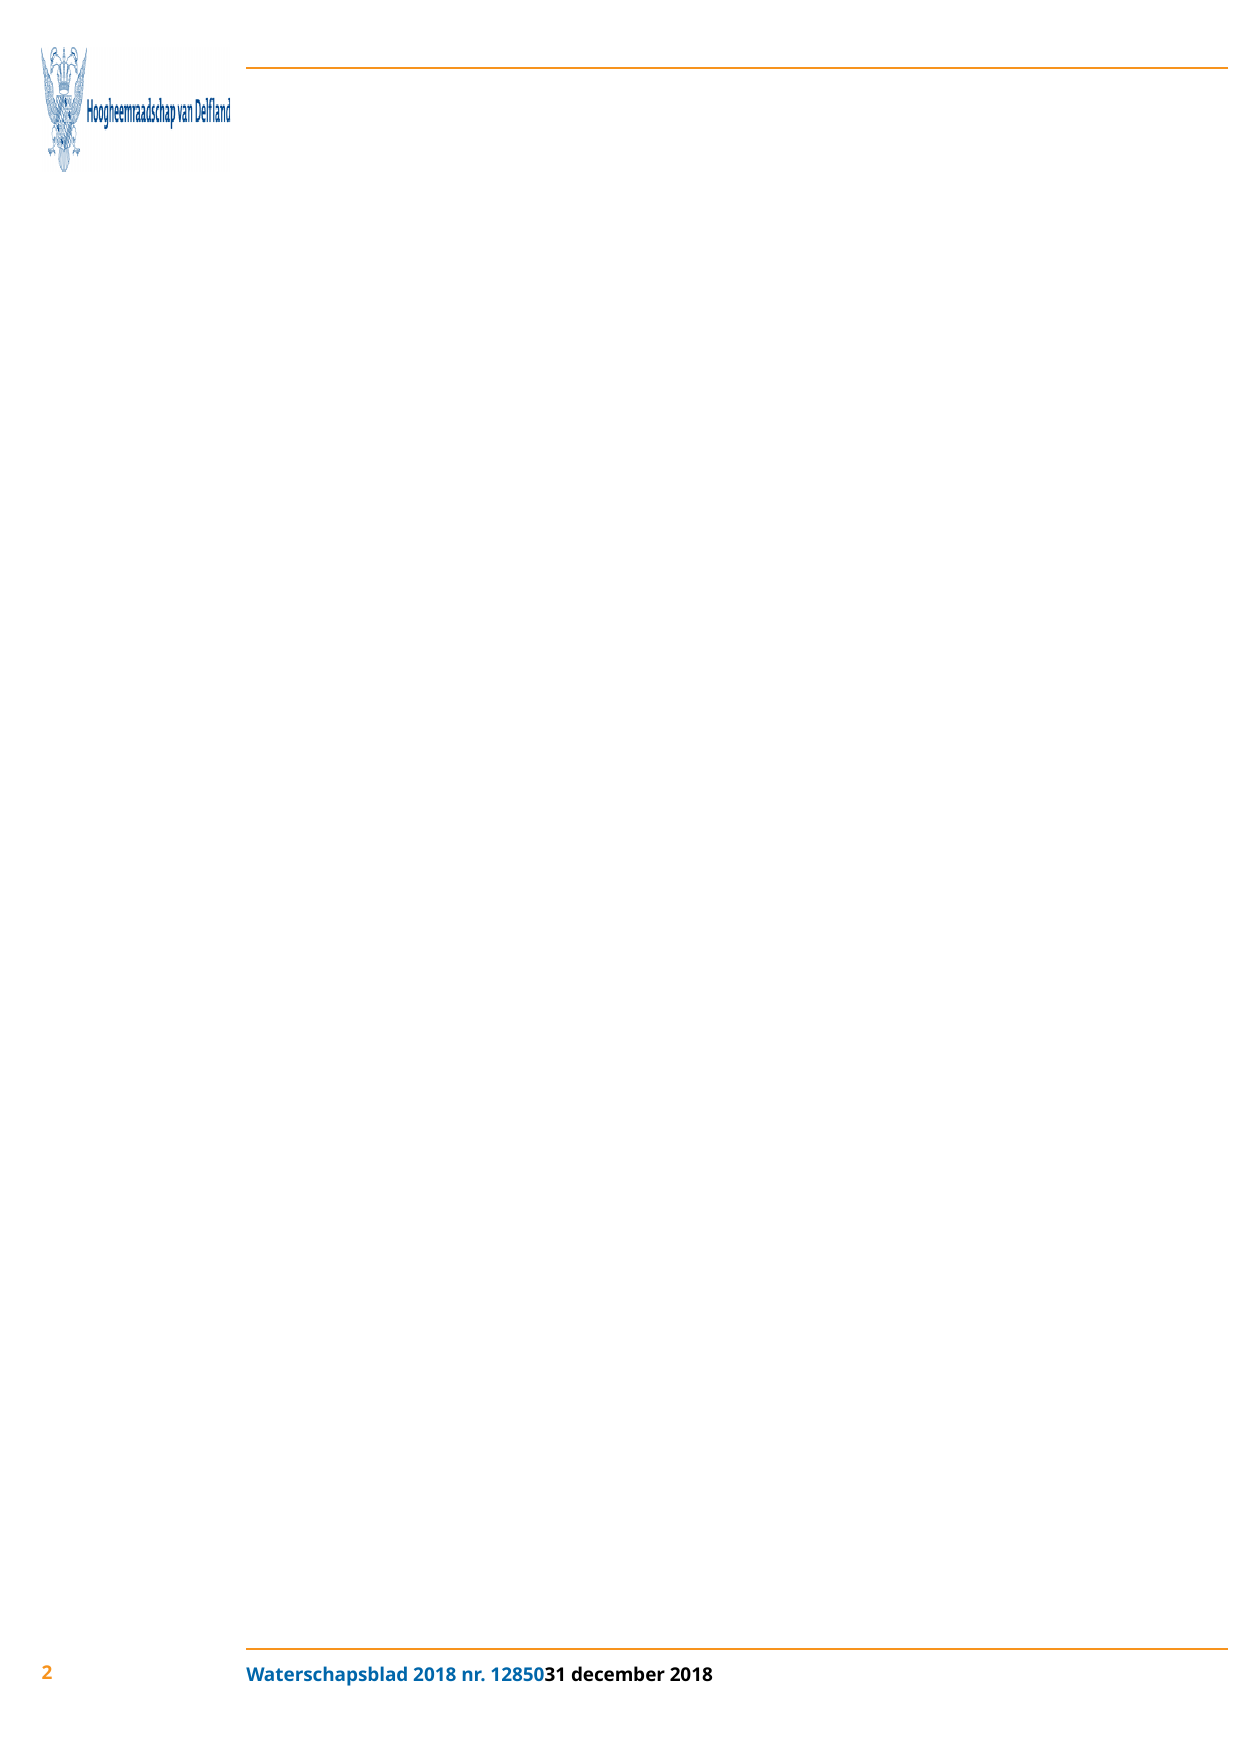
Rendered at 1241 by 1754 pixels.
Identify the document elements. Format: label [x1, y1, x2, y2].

picture [41, 47, 231, 172]
